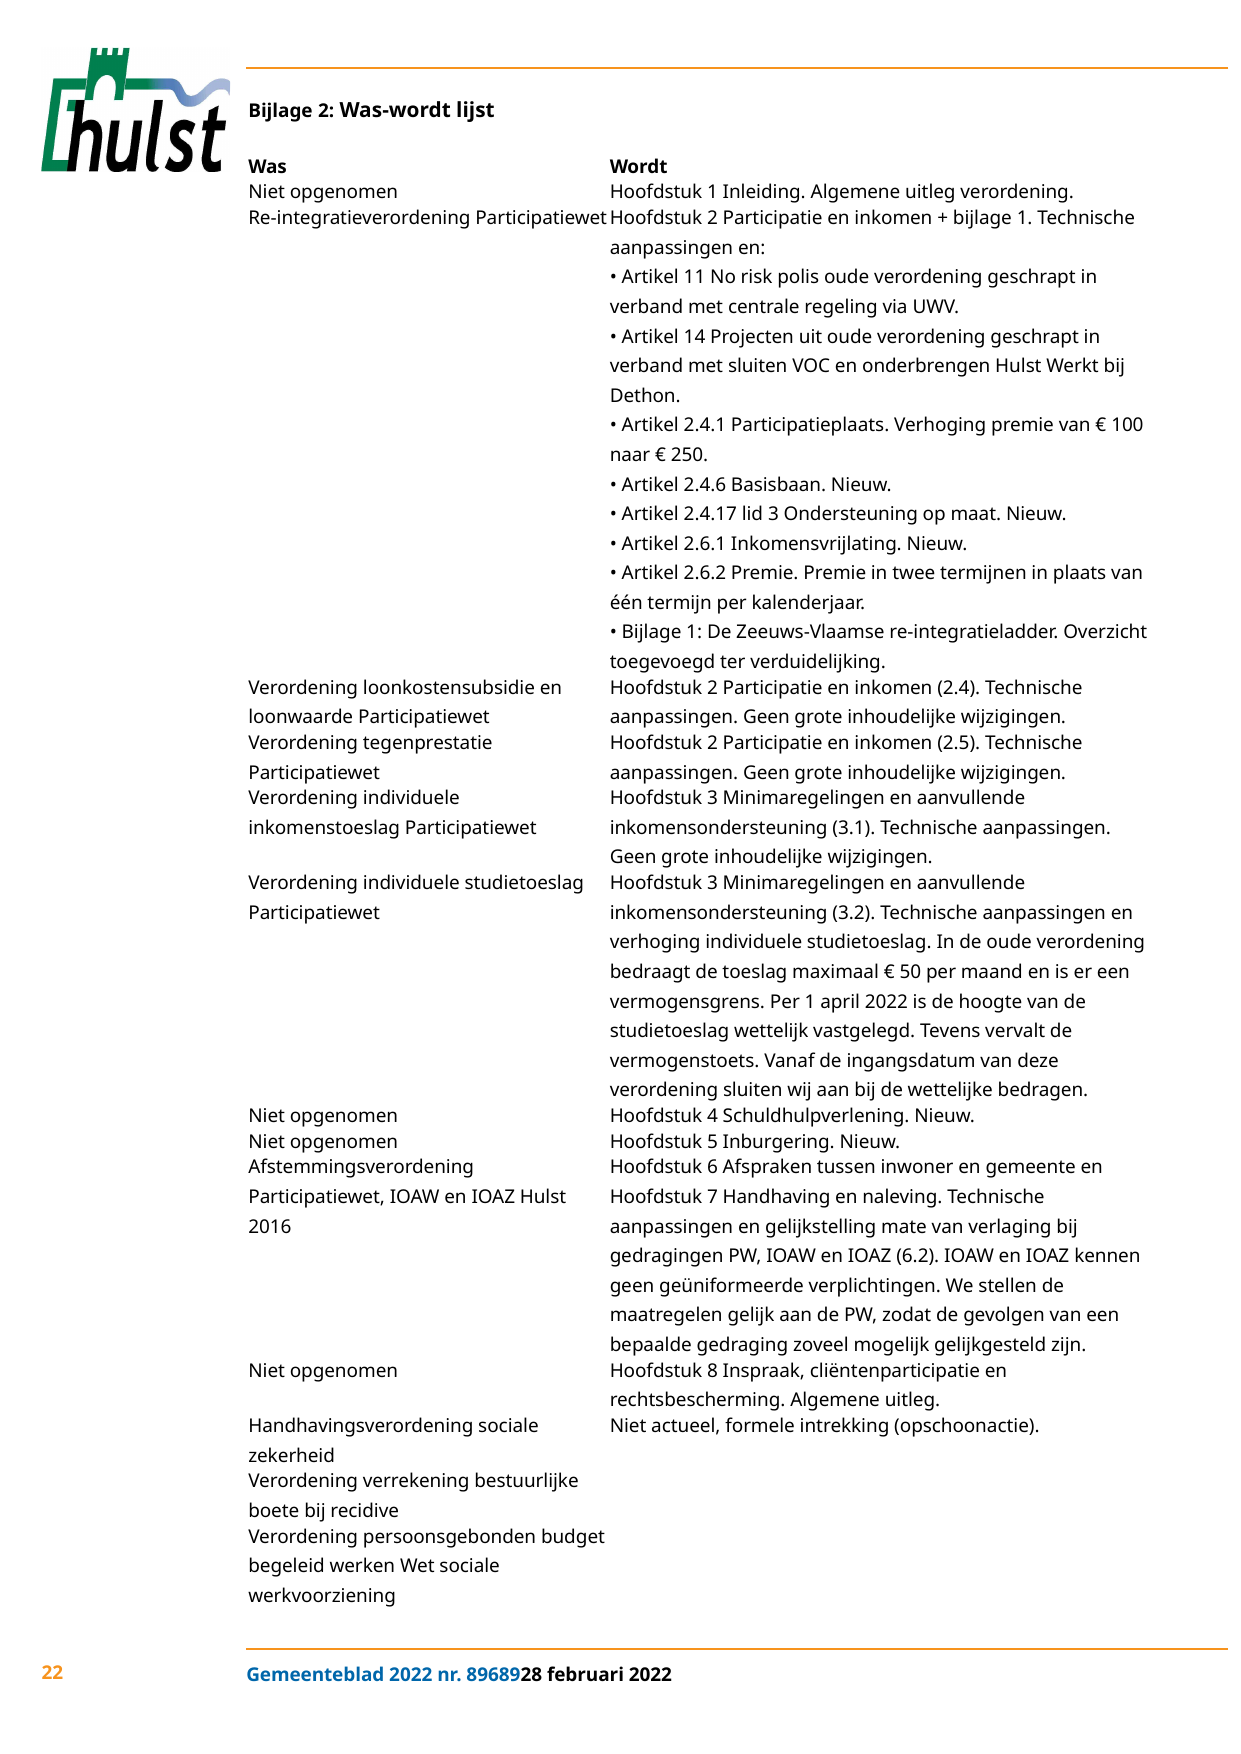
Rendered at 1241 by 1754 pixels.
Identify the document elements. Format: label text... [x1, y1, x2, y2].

table_cell Hoofdstuk 1 Inleiding. Algemene uitleg verordening. [610, 179, 1152, 204]
table_cell Hoofdstuk 2 Participatie en inkomen + bijlage 1. Technische aanpassingen en: • Artikel 11 No risk polis oude verordening geschrapt in verband met centrale regeling via UWV. • Artikel 14 Projecten uit oude verordening geschrapt in verband met sluiten VOC en onderbrengen Hulst Werkt bij Dethon. • Artikel 2.4.1 Participatieplaats. Verhoging premie van € 100 naar € 250. • Artikel 2.4.6 Basisbaan. Nieuw. • Artikel 2.4.17 lid 3 Ondersteuning op maat. Nieuw. • Artikel 2.6.1 Inkomensvrijlating. Nieuw. • Artikel 2.6.2 Premie. Premie in twee termijnen in plaats van één termijn per kalenderjaar. • Bijlage 1: De Zeeuws-Vlaamse re-integratieladder. Overzicht toegevoegd ter verduidelijking. [610, 205, 1152, 674]
table_cell Verordening tegenprestatie Participatiewet [248, 729, 609, 784]
table_cell Verordening loonkostensubsidie en loonwaarde Participatiewet [248, 674, 609, 729]
table_cell Handhavingsverordening sociale zekerheid [248, 1412, 609, 1468]
table_cell Niet opgenomen [248, 1128, 609, 1154]
table_cell Hoofdstuk 2 Participatie en inkomen (2.5). Technische aanpassingen. Geen grote inhoudelijke wijzigingen. [610, 729, 1152, 784]
table_cell Re-integratieverordening Participatiewet [248, 205, 609, 674]
table_cell Niet opgenomen [248, 179, 609, 204]
table_cell Verordening verrekening bestuurlijke boete bij recidive [248, 1468, 609, 1523]
table_cell Verordening persoonsgebonden budget begeleid werken Wet sociale werkvoorziening [248, 1523, 609, 1608]
table_cell Hoofdstuk 5 Inburgering. Nieuw. [610, 1128, 1152, 1154]
table_cell Hoofdstuk 2 Participatie en inkomen (2.4). Technische aanpassingen. Geen grote inhoudelijke wijzigingen. [610, 674, 1152, 729]
table_header Wordt [610, 153, 1152, 179]
table_cell Niet opgenomen [248, 1102, 609, 1128]
table_cell Hoofdstuk 6 Afspraken tussen inwoner en gemeente en Hoofdstuk 7 Handhaving en naleving. Technische aanpassingen en gelijkstelling mate van verlaging bij gedragingen PW, IOAW en IOAZ (6.2). IOAW en IOAZ kennen geen geüniformeerde verplichtingen. We stellen de maatregelen gelijk aan de PW, zodat de gevolgen van een bepaalde gedraging zoveel mogelijk gelijkgesteld zijn. [610, 1154, 1152, 1357]
table_cell Niet actueel, formele intrekking (opschoonactie). [610, 1412, 1152, 1608]
table_cell Verordening individuele inkomenstoeslag Participatiewet [248, 785, 609, 869]
text Bijlage 2: Was-wordt lijst [248, 95, 1152, 123]
table_cell Hoofdstuk 8 Inspraak, cliëntenparticipatie en rechtsbescherming. Algemene uitleg. [610, 1357, 1152, 1412]
table_cell Hoofdstuk 3 Minimaregelingen en aanvullende inkomensondersteuning (3.1). Technische aanpassingen. Geen grote inhoudelijke wijzigingen. [610, 785, 1152, 869]
table_cell Verordening individuele studietoeslag Participatiewet [248, 870, 609, 1102]
picture [41, 47, 231, 172]
table_cell Hoofdstuk 4 Schuldhulpverlening. Nieuw. [610, 1102, 1152, 1128]
table_cell Niet opgenomen [248, 1357, 609, 1412]
table_header Was [248, 153, 609, 179]
table_cell Afstemmingsverordening Participatiewet, IOAW en IOAZ Hulst 2016 [248, 1154, 609, 1357]
table_cell Hoofdstuk 3 Minimaregelingen en aanvullende inkomensondersteuning (3.2). Technische aanpassingen en verhoging individuele studietoeslag. In de oude verordening bedraagt de toeslag maximaal € 50 per maand en is er een vermogensgrens. Per 1 april 2022 is de hoogte van de studietoeslag wettelijk vastgelegd. Tevens vervalt de vermogenstoets. Vanaf de ingangsdatum van deze verordening sluiten wij aan bij de wettelijke bedragen. [610, 870, 1152, 1102]
